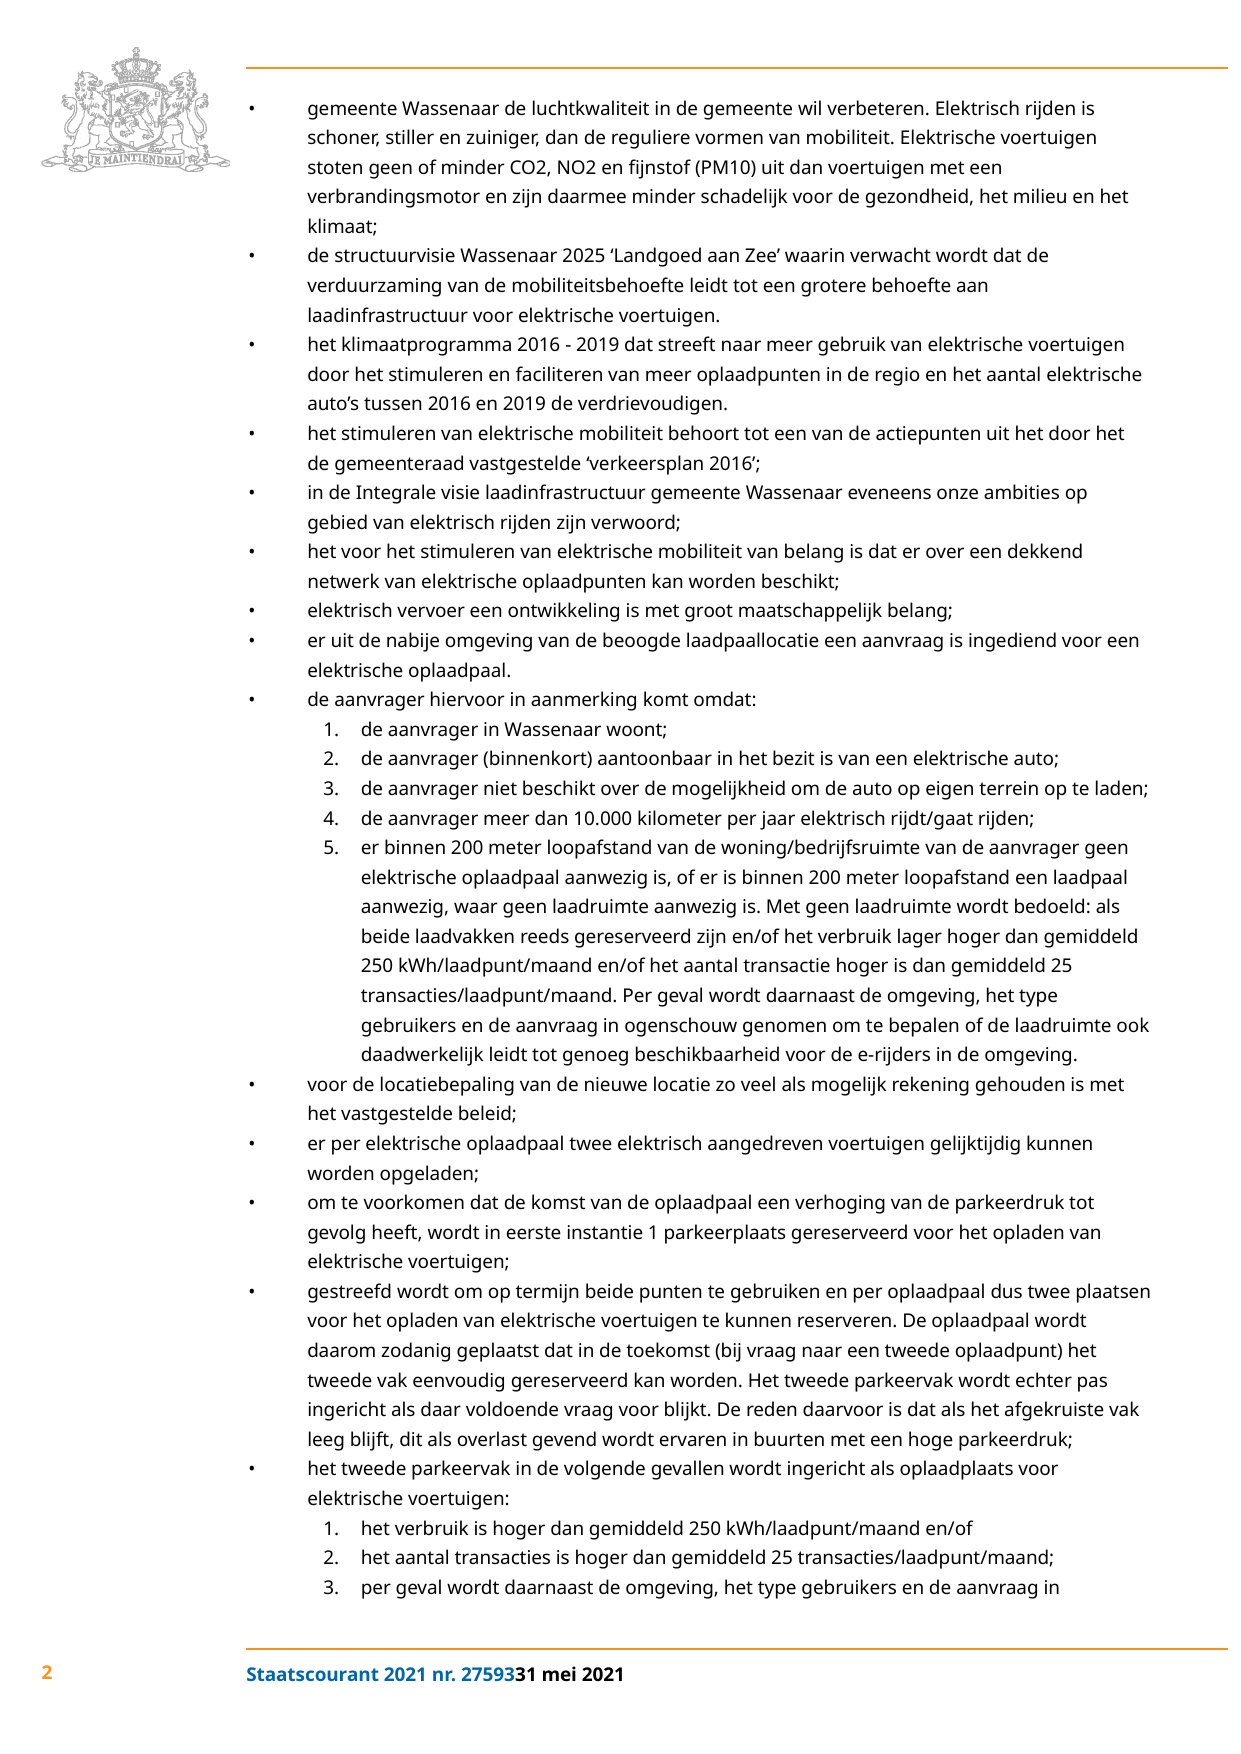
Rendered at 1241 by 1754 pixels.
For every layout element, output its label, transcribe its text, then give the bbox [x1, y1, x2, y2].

list gemeente Wassenaar de luchtkwaliteit in de gemeente wil verbeteren. Elektrisch rijden is schoner, stiller en zuiniger, dan de reguliere vormen van mobiliteit. Elektrische voertuigen stoten geen of minder CO2, NO2 en fijnstof (PM10) uit dan voertuigen met een verbrandingsmotor en zijn daarmee minder schadelijk voor de gezondheid, het milieu en het klimaat; [248, 95, 1152, 239]
list er uit de nabije omgeving van de beoogde laadpaallocatie een aanvraag is ingediend voor een elektrische oplaadpaal. [248, 627, 1152, 683]
picture [41, 47, 231, 172]
list het stimuleren van elektrische mobiliteit behoort tot een van de actiepunten uit het door het de gemeenteraad vastgestelde ‘verkeersplan 2016’; [248, 420, 1152, 476]
list de structuurvisie Wassenaar 2025 ‘Landgoed aan Zee’ waarin verwacht wordt dat de verduurzaming van de mobiliteitsbehoefte leidt tot een grotere behoefte aan laadinfrastructuur voor elektrische voertuigen. [248, 243, 1152, 328]
list de aanvrager meer dan 10.000 kilometer per jaar elektrisch rijdt/gaat rijden; [323, 805, 1152, 831]
list het aantal transacties is hoger dan gemiddeld 25 transacties/laadpunt/maand; [323, 1544, 1152, 1570]
list de aanvrager (binnenkort) aantoonbaar in het bezit is van een elektrische auto; [323, 746, 1152, 771]
list het tweede parkeervak in de volgende gevallen wordt ingericht als oplaadplaats voor elektrische voertuigen: [248, 1456, 1152, 1511]
list de aanvrager niet beschikt over de mogelijkheid om de auto op eigen terrein op te laden; [323, 775, 1152, 801]
list elektrisch vervoer een ontwikkeling is met groot maatschappelijk belang; [248, 598, 1152, 623]
list in de Integrale visie laadinfrastructuur gemeente Wassenaar eveneens onze ambities op gebied van elektrisch rijden zijn verwoord; [248, 479, 1152, 535]
list het klimaatprogramma 2016 - 2019 dat streeft naar meer gebruik van elektrische voertuigen door het stimuleren en faciliteren van meer oplaadpunten in de regio en het aantal elektrische auto’s tussen 2016 en 2019 de verdrievoudigen. [248, 331, 1152, 416]
list het verbruik is hoger dan gemiddeld 250 kWh/laadpunt/maand en/of [323, 1515, 1152, 1541]
list er per elektrische oplaadpaal twee elektrisch aangedreven voertuigen gelijktijdig kunnen worden opgeladen; [248, 1130, 1152, 1186]
list de aanvrager hiervoor in aanmerking komt omdat: [248, 686, 1152, 712]
list het voor het stimuleren van elektrische mobiliteit van belang is dat er over een dekkend netwerk van elektrische oplaadpunten kan worden beschikt; [248, 538, 1152, 594]
list om te voorkomen dat de komst van de oplaadpaal een verhoging van de parkeerdruk tot gevolg heeft, wordt in eerste instantie 1 parkeerplaats gereserveerd voor het opladen van elektrische voertuigen; [248, 1189, 1152, 1274]
list gestreefd wordt om op termijn beide punten te gebruiken en per oplaadpaal dus twee plaatsen voor het opladen van elektrische voertuigen te kunnen reserveren. De oplaadpaal wordt daarom zodanig geplaatst dat in de toekomst (bij vraag naar een tweede oplaadpunt) het tweede vak eenvoudig gereserveerd kan worden. Het tweede parkeervak wordt echter pas ingericht als daar voldoende vraag voor blijkt. De reden daarvoor is dat als het afgekruiste vak leeg blijft, dit als overlast gevend wordt ervaren in buurten met een hoge parkeerdruk; [248, 1278, 1152, 1452]
list per geval wordt daarnaast de omgeving, het type gebruikers en de aanvraag in [323, 1574, 1152, 1600]
list voor de locatiebepaling van de nieuwe locatie zo veel als mogelijk rekening gehouden is met het vastgestelde beleid; [248, 1071, 1152, 1126]
list de aanvrager in Wassenaar woont; [323, 716, 1152, 742]
list er binnen 200 meter loopafstand van de woning/bedrijfsruimte van de aanvrager geen elektrische oplaadpaal aanwezig is, of er is binnen 200 meter loopafstand een laadpaal aanwezig, waar geen laadruimte aanwezig is. Met geen laadruimte wordt bedoeld: als beide laadvakken reeds gereserveerd zijn en/of het verbruik lager hoger dan gemiddeld 250 kWh/laadpunt/maand en/of het aantal transactie hoger is dan gemiddeld 25 transacties/laadpunt/maand. Per geval wordt daarnaast de omgeving, het type gebruikers en de aanvraag in ogenschouw genomen om te bepalen of de laadruimte ook daadwerkelijk leidt tot genoeg beschikbaarheid voor de e-rijders in de omgeving. [323, 834, 1152, 1067]
